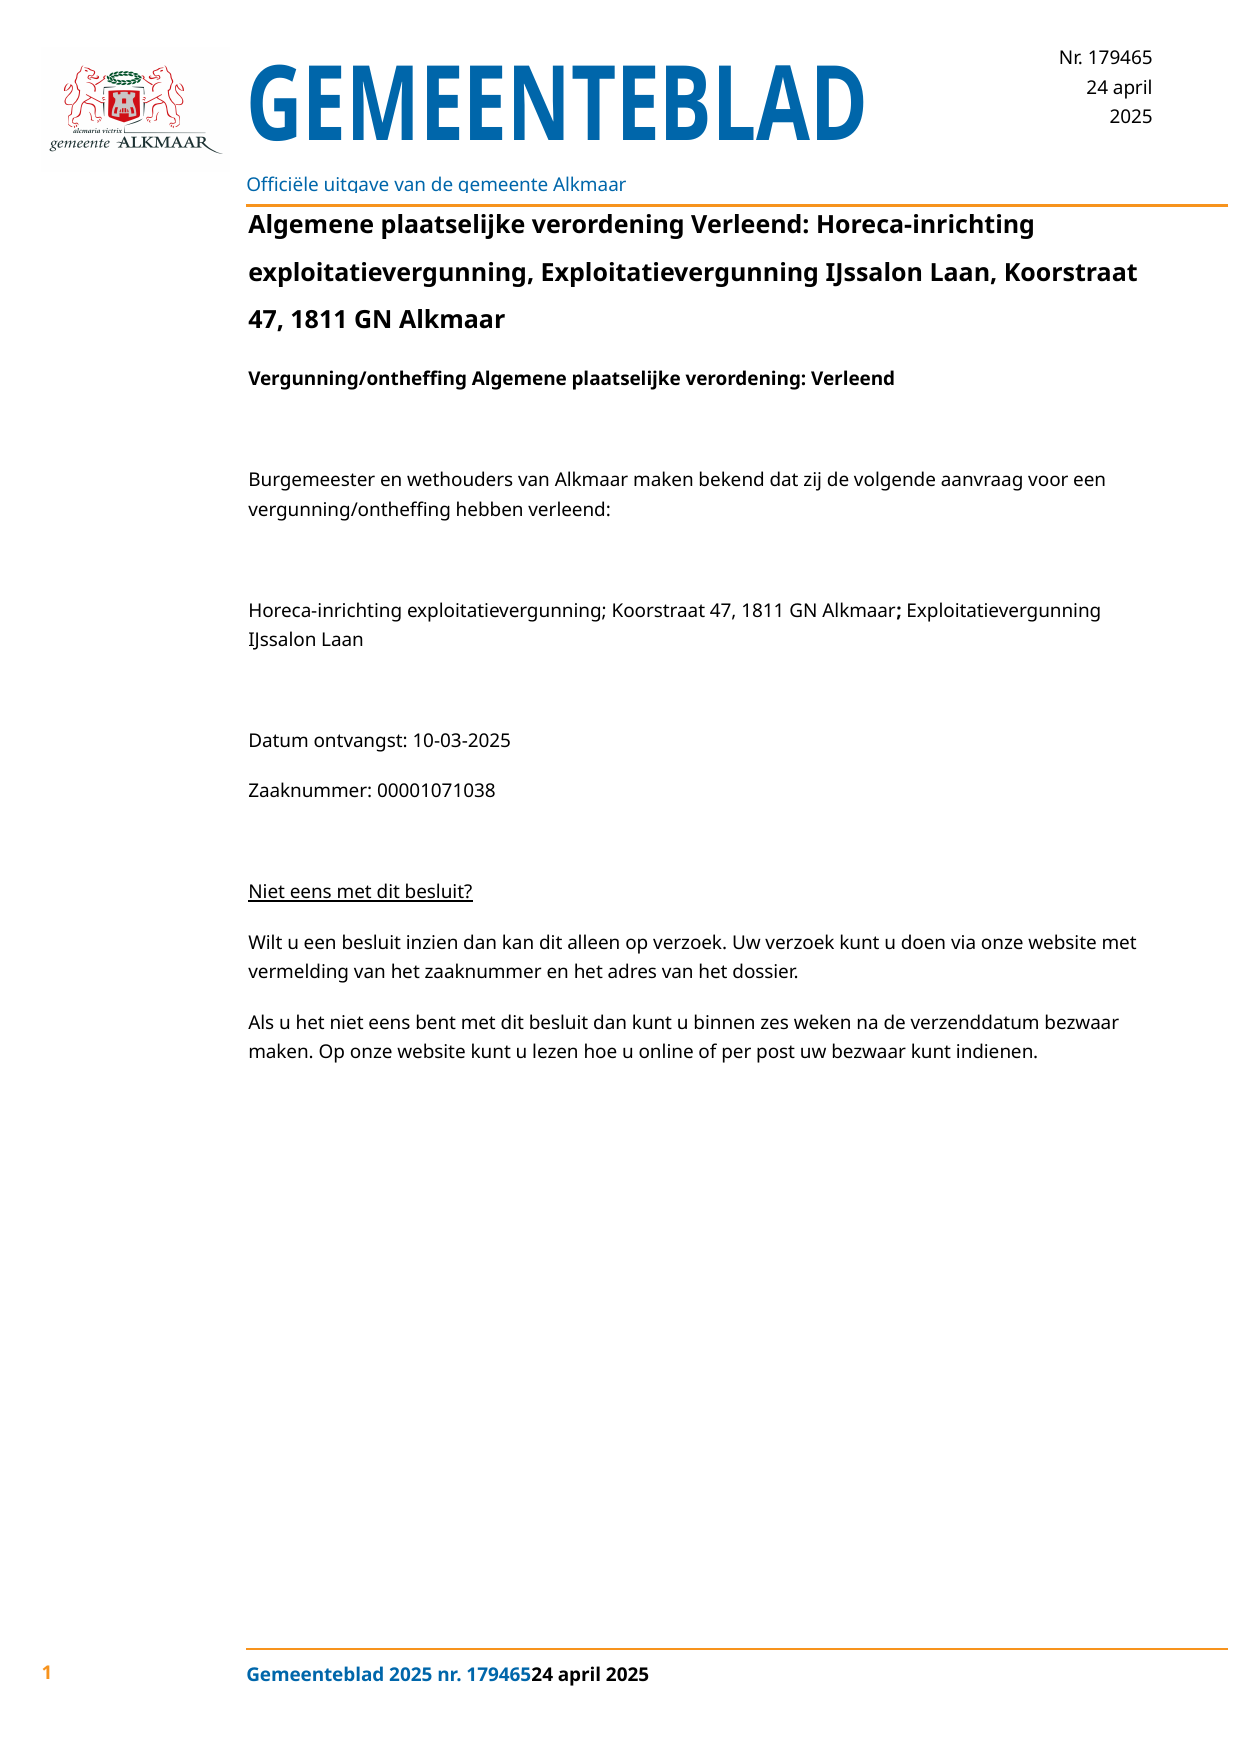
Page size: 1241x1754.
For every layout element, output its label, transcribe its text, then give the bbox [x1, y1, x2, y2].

picture [41, 47, 231, 172]
text Niet eens met dit besluit? [248, 878, 1152, 904]
text Wilt u een besluit inzien dan kan dit alleen op verzoek. Uw verzoek kunt u doen via onze website met vermelding van het zaaknummer en het adres van het dossier. [248, 929, 1152, 984]
text Zaaknummer: 00001071038 [248, 778, 1152, 803]
text Burgemeester en wethouders van Alkmaar maken bekend dat zij de volgende aanvraag voor een vergunning/ontheffing hebben verleend: [248, 466, 1152, 522]
text Horeca-inrichting exploitatievergunning; Koorstraat 47, 1811 GN Alkmaar; Exploitatievergunning IJssalon Laan [248, 597, 1152, 652]
text Vergunning/ontheffing Algemene plaatselijke verordening: Verleend [248, 366, 1152, 391]
text Als u het niet eens bent met dit besluit dan kunt u binnen zes weken na de verzenddatum bezwaar maken. Op onze website kunt u lezen hoe u online of per post uw bezwaar kunt indienen. [248, 1009, 1152, 1064]
text Algemene plaatselijke verordening Verleend: Horeca-inrichting exploitatievergunning, Exploitatievergunning IJssalon Laan, Koorstraat 47, 1811 GN Alkmaar [248, 207, 1152, 336]
text Datum ontvangst: 10-03-2025 [248, 727, 1152, 753]
